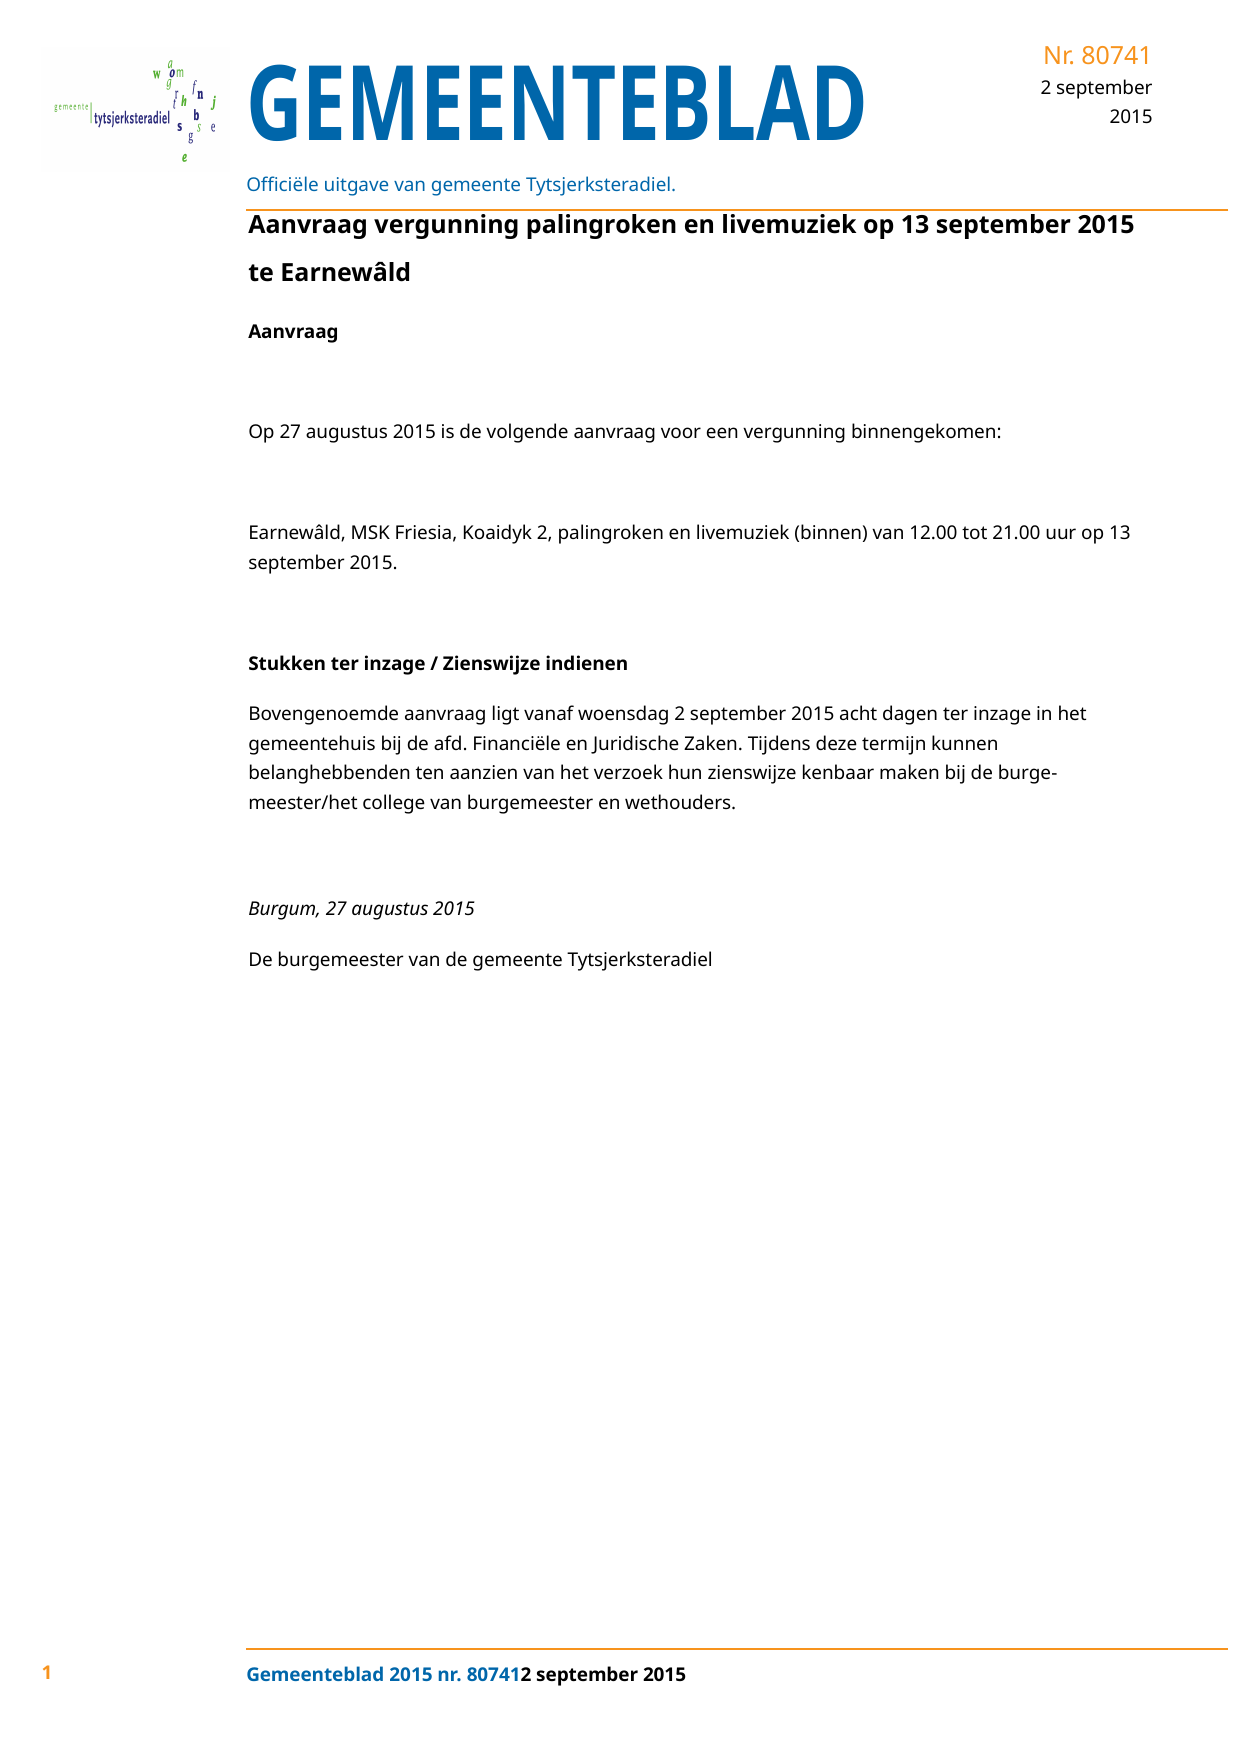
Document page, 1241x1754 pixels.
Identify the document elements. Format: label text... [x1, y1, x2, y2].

text Aanvraag [248, 318, 1152, 344]
text De burgemeester van de gemeente Tytsjerksteradiel [248, 946, 1152, 972]
text Op 27 augustus 2015 is de volgende aanvraag voor een vergunning binnengekomen: [248, 419, 1152, 444]
text Aanvraag vergunning palingroken en livemuziek op 13 september 2015 te Earnewâld [248, 211, 1152, 288]
text Burgum, 27 augustus 2015 [248, 895, 1152, 921]
picture [41, 47, 231, 172]
text Stukken ter inzage / Zienswijze indienen [248, 650, 1152, 676]
text Earnewâld, MSK Friesia, Koaidyk 2, palingroken en livemuziek (binnen) van 12.00 tot 21.00 uur op 13 september 2015. [248, 519, 1152, 575]
text Bovengenoemde aanvraag ligt vanaf woensdag 2 september 2015 acht dagen ter inzage in het gemeentehuis bij de afd. Financiële en Juridische Zaken. Tijdens deze termijn kunnen belanghebbenden ten aanzien van het verzoek hun zienswijze kenbaar maken bij de burge­meester/het college van burgemeester en wethouders. [248, 700, 1152, 815]
